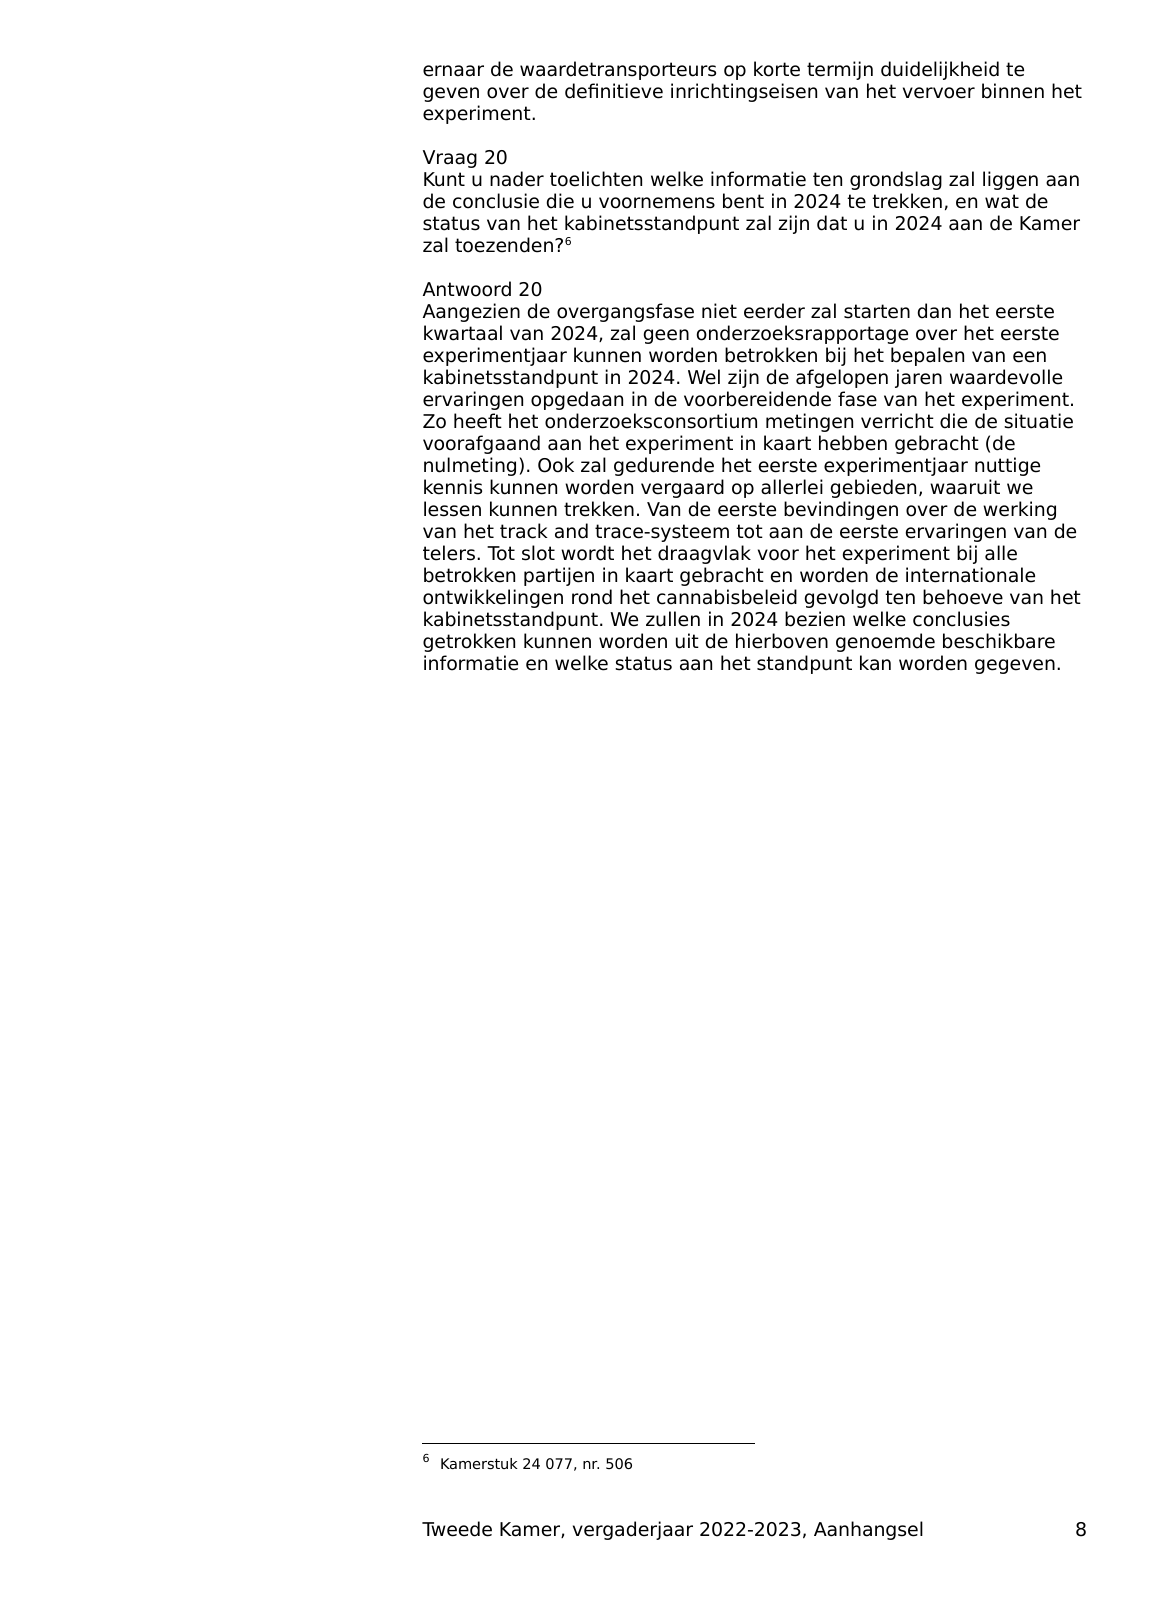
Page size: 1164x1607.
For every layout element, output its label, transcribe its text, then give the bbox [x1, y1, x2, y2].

text ernaar de waardetransporteurs op korte termijn duidelijkheid te geven over de definitieve inrichtingseisen van het vervoer binnen het experiment. [422, 59, 1087, 125]
text Kamerstuk 24 077, nr. 506 [422, 1452, 1087, 1474]
text Aangezien de overgangsfase niet eerder zal starten dan het eerste kwartaal van 2024, zal geen onderzoeksrapportage over het eerste experimentjaar kunnen worden betrokken bij het bepalen van een kabinetsstandpunt in 2024. Wel zijn de afgelopen jaren waardevolle ervaringen opgedaan in de voorbereidende fase van het experiment. Zo heeft het onderzoeksconsortium metingen verricht die de situatie voorafgaand aan het experiment in kaart hebben gebracht (de nulmeting). Ook zal gedurende het eerste experimentjaar nuttige kennis kunnen worden vergaard op allerlei gebieden, waaruit we lessen kunnen trekken. Van de eerste bevindingen over de werking van het track and trace-systeem tot aan de eerste ervaringen van de telers. Tot slot wordt het draagvlak voor het experiment bij alle betrokken partijen in kaart gebracht en worden de internationale ontwikkelingen rond het cannabisbeleid gevolgd ten behoeve van het kabinetsstandpunt. We zullen in 2024 bezien welke conclusies getrokken kunnen worden uit de hierboven genoemde beschikbare informatie en welke status aan het standpunt kan worden gegeven. [422, 301, 1087, 675]
text Antwoord 20 [422, 279, 1087, 301]
text Vraag 20 [422, 147, 1087, 169]
text Kunt u nader toelichten welke informatie ten grondslag zal liggen aan de conclusie die u voornemens bent in 2024 te trekken, en wat de status van het kabinetsstandpunt zal zijn dat u in 2024 aan de Kamer zal toezenden? [422, 169, 1087, 257]
